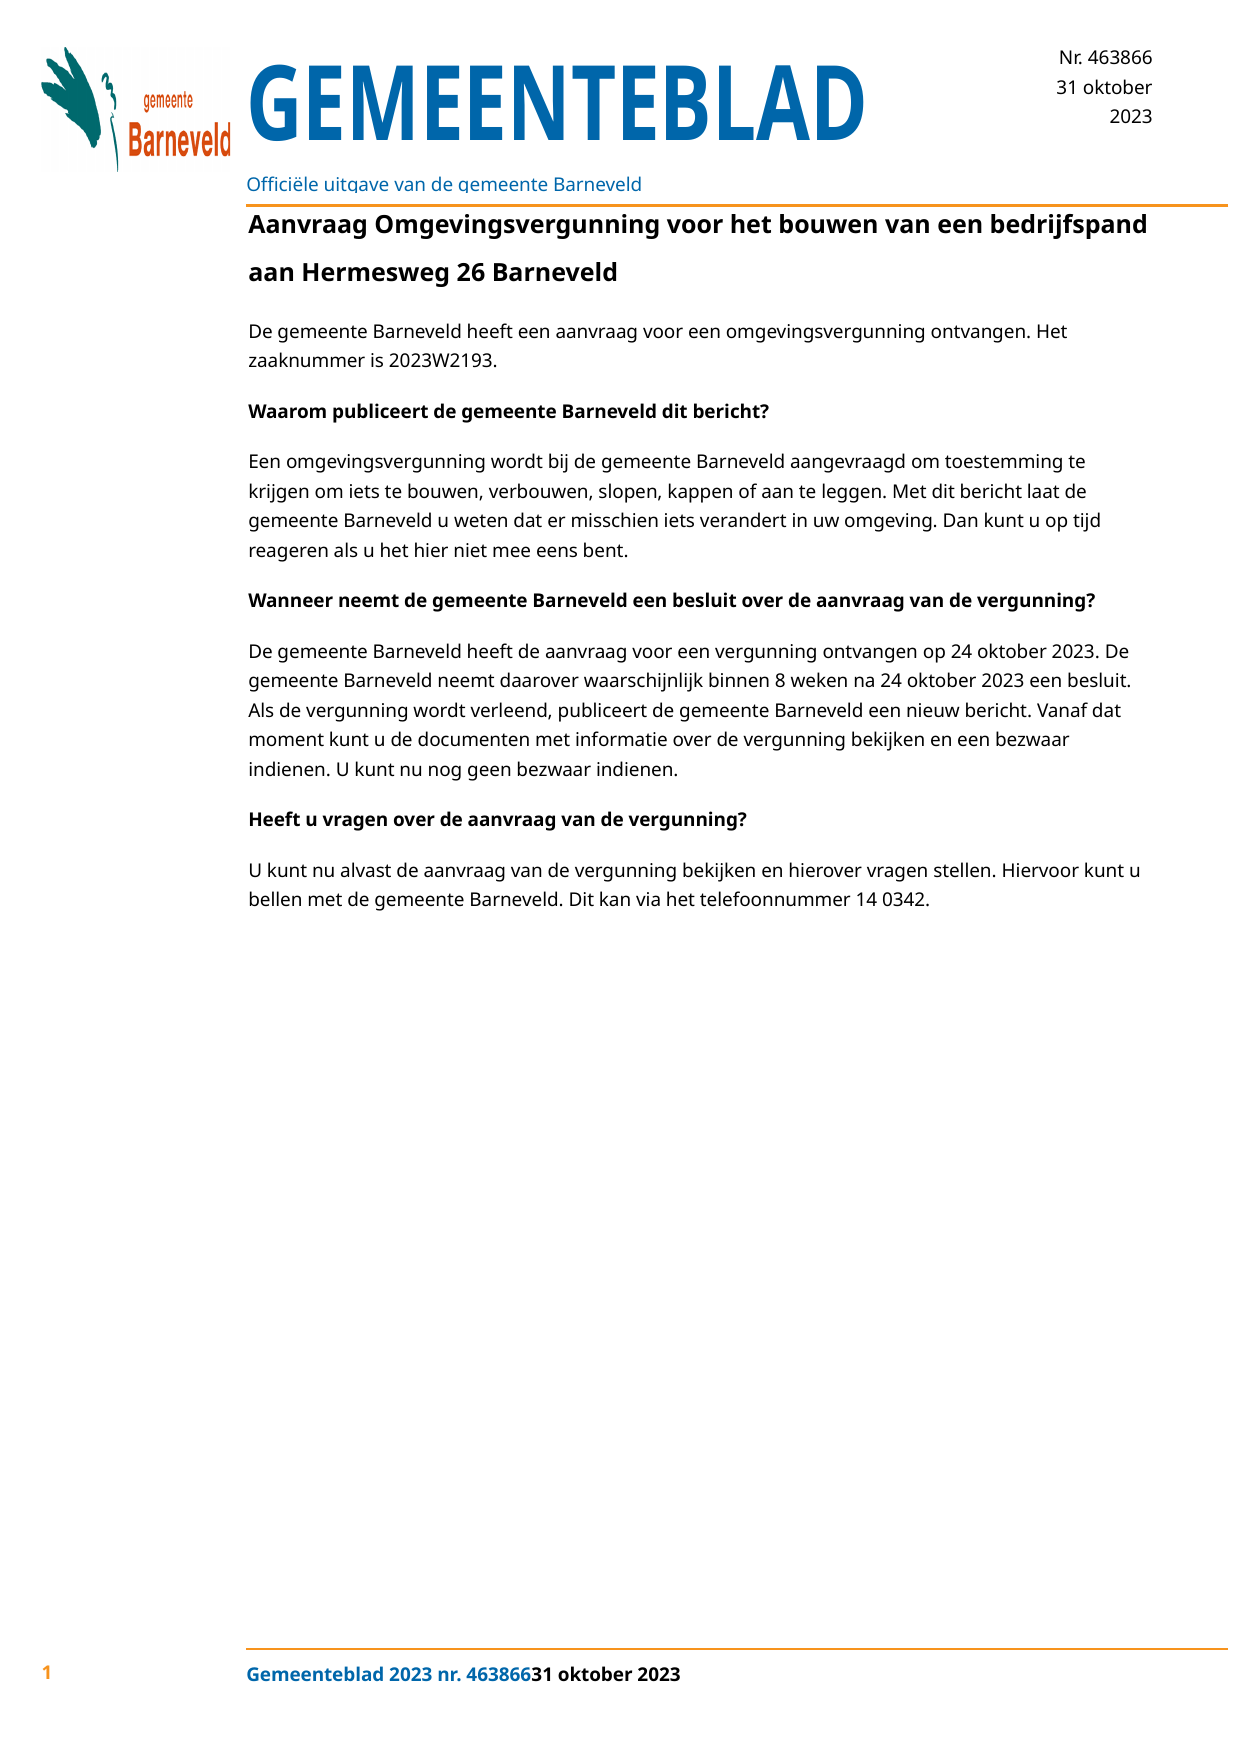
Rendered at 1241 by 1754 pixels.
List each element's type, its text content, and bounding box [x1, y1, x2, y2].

text Heeft u vragen over de aanvraag van de vergunning? [248, 807, 1152, 832]
picture [41, 47, 231, 172]
text Wanneer neemt de gemeente Barneveld een besluit over de aanvraag van de vergunning? [248, 587, 1152, 613]
text Een omgevingsvergunning wordt bij de gemeente Barneveld aangevraagd om toestemming te krijgen om iets te bouwen, verbouwen, slopen, kappen of aan te leggen. Met dit bericht laat de gemeente Barneveld u weten dat er misschien iets verandert in uw omgeving. Dan kunt u op tijd reageren als u het hier niet mee eens bent. [248, 448, 1152, 563]
text De gemeente Barneveld heeft een aanvraag voor een omgevingsvergunning ontvangen. Het zaaknummer is 2023W2193. [248, 318, 1152, 373]
text Aanvraag Omgevingsvergunning voor het bouwen van een bedrijfspand aan Hermesweg 26 Barneveld [248, 207, 1152, 288]
text U kunt nu alvast de aanvraag van de vergunning bekijken en hierover vragen stellen. Hiervoor kunt u bellen met de gemeente Barneveld. Dit kan via het telefoonnummer 14 0342. [248, 857, 1152, 912]
text Waarom publiceert de gemeente Barneveld dit bericht? [248, 398, 1152, 424]
text De gemeente Barneveld heeft de aanvraag voor een vergunning ontvangen op 24 oktober 2023. De gemeente Barneveld neemt daarover waarschijnlijk binnen 8 weken na 24 oktober 2023 een besluit. Als de vergunning wordt verleend, publiceert de gemeente Barneveld een nieuw bericht. Vanaf dat moment kunt u de documenten met informatie over de vergunning bekijken en een bezwaar indienen. U kunt nu nog geen bezwaar indienen. [248, 638, 1152, 782]
